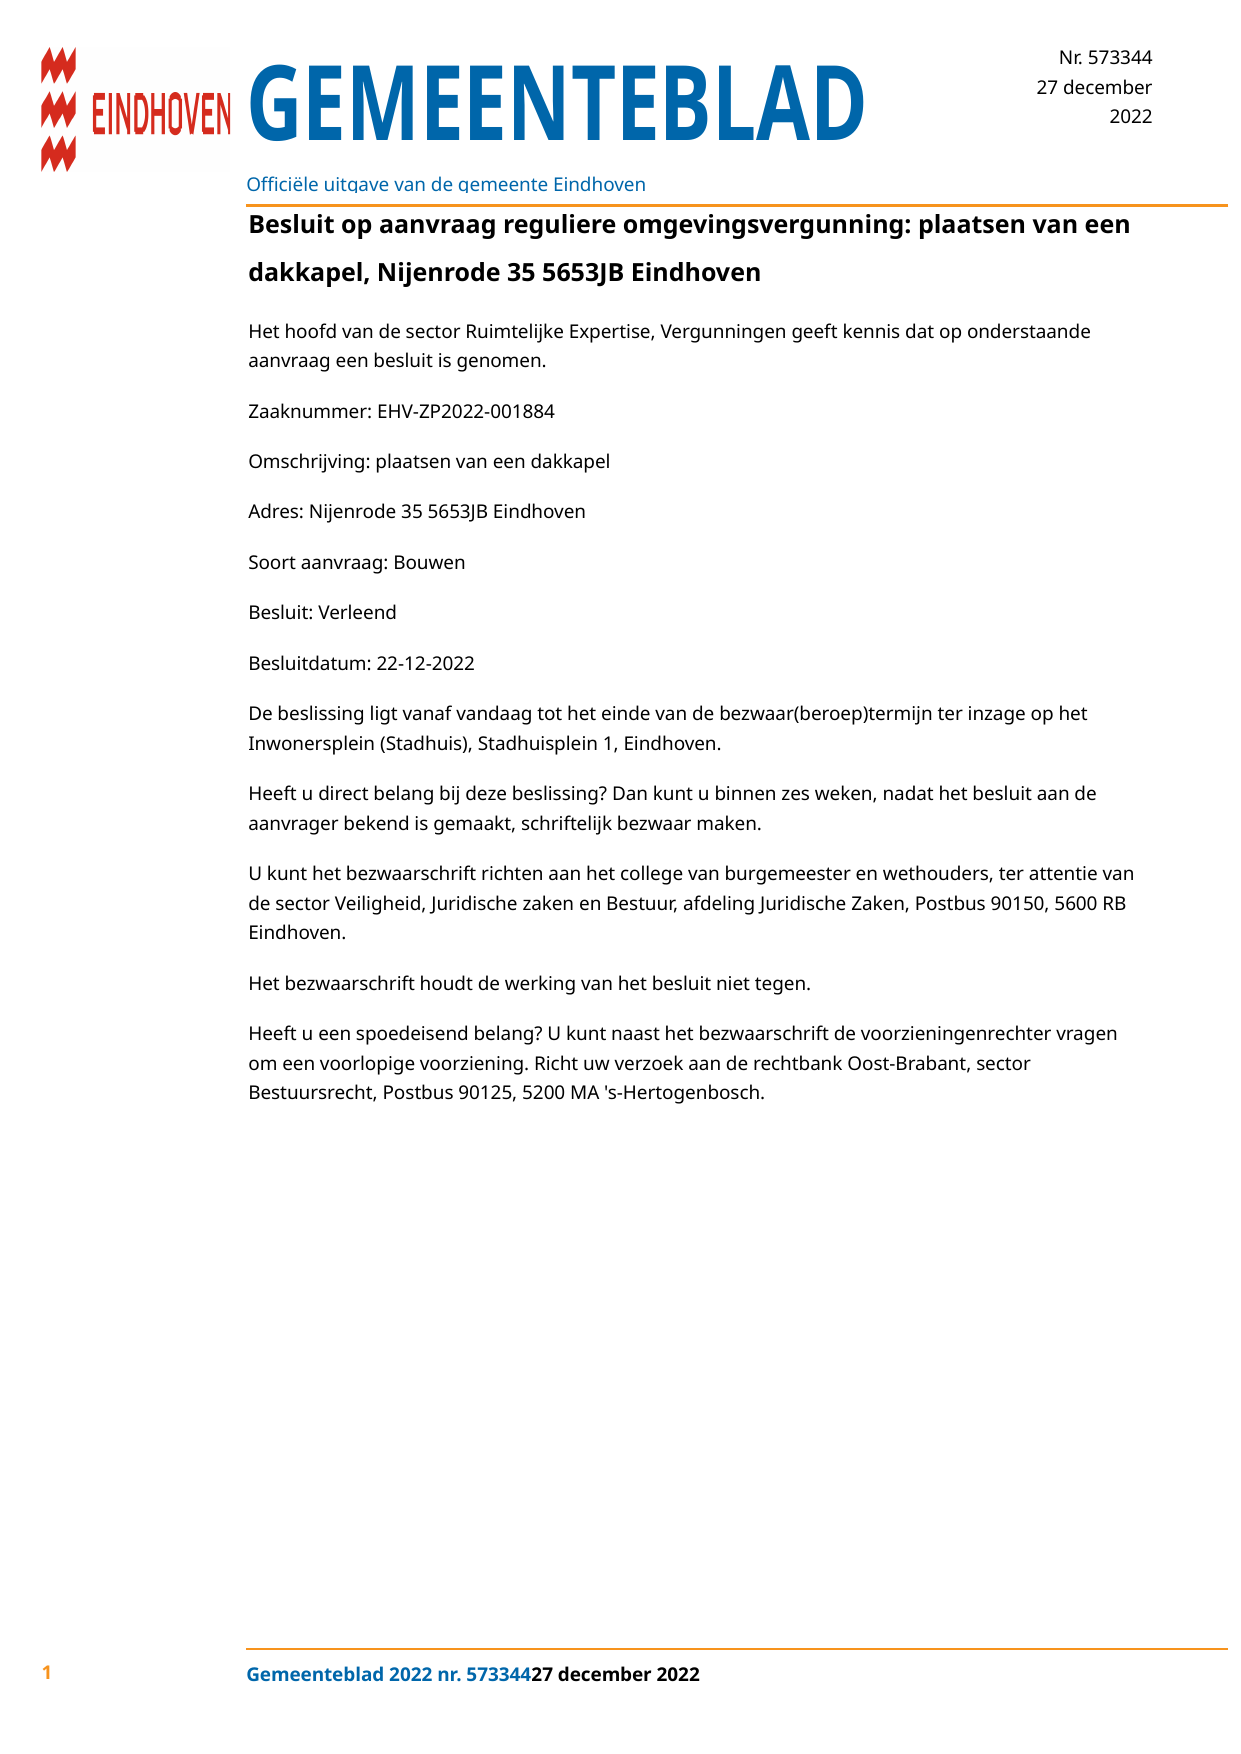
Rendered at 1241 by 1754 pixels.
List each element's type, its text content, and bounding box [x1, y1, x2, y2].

text Omschrijving: plaatsen van een dakkapel [248, 448, 1152, 474]
text Het bezwaarschrift houdt de werking van het besluit niet tegen. [248, 970, 1152, 996]
text Heeft u een spoedeisend belang? U kunt naast het bezwaarschrift de voorzieningenrechter vragen om een voorlopige voorziening. Richt uw verzoek aan de rechtbank Oost-Brabant, sector Bestuursrecht, Postbus 90125, 5200 MA 's-Hertogenbosch. [248, 1020, 1152, 1105]
text Zaaknummer: EHV-ZP2022-001884 [248, 398, 1152, 424]
text Heeft u direct belang bij deze beslissing? Dan kunt u binnen zes weken, nadat het besluit aan de aanvrager bekend is gemaakt, schriftelijk bezwaar maken. [248, 780, 1152, 836]
text Besluit: Verleend [248, 599, 1152, 625]
text Besluitdatum: 22-12-2022 [248, 650, 1152, 676]
text Adres: Nijenrode 35 5653JB Eindhoven [248, 499, 1152, 524]
text De beslissing ligt vanaf vandaag tot het einde van de bezwaar(beroep)termijn ter inzage op het Inwonersplein (Stadhuis), Stadhuisplein 1, Eindhoven. [248, 700, 1152, 756]
picture [41, 47, 231, 172]
text Soort aanvraag: Bouwen [248, 549, 1152, 575]
text Besluit op aanvraag reguliere omgevingsvergunning: plaatsen van een dakkapel, Nijenrode 35 5653JB Eindhoven [248, 207, 1152, 288]
text Het hoofd van de sector Ruimtelijke Expertise, Vergunningen geeft kennis dat op onderstaande aanvraag een besluit is genomen. [248, 318, 1152, 373]
text U kunt het bezwaarschrift richten aan het college van burgemeester en wethouders, ter attentie van de sector Veiligheid, Juridische zaken en Bestuur, afdeling Juridische Zaken, Postbus 90150, 5600 RB Eindhoven. [248, 860, 1152, 945]
